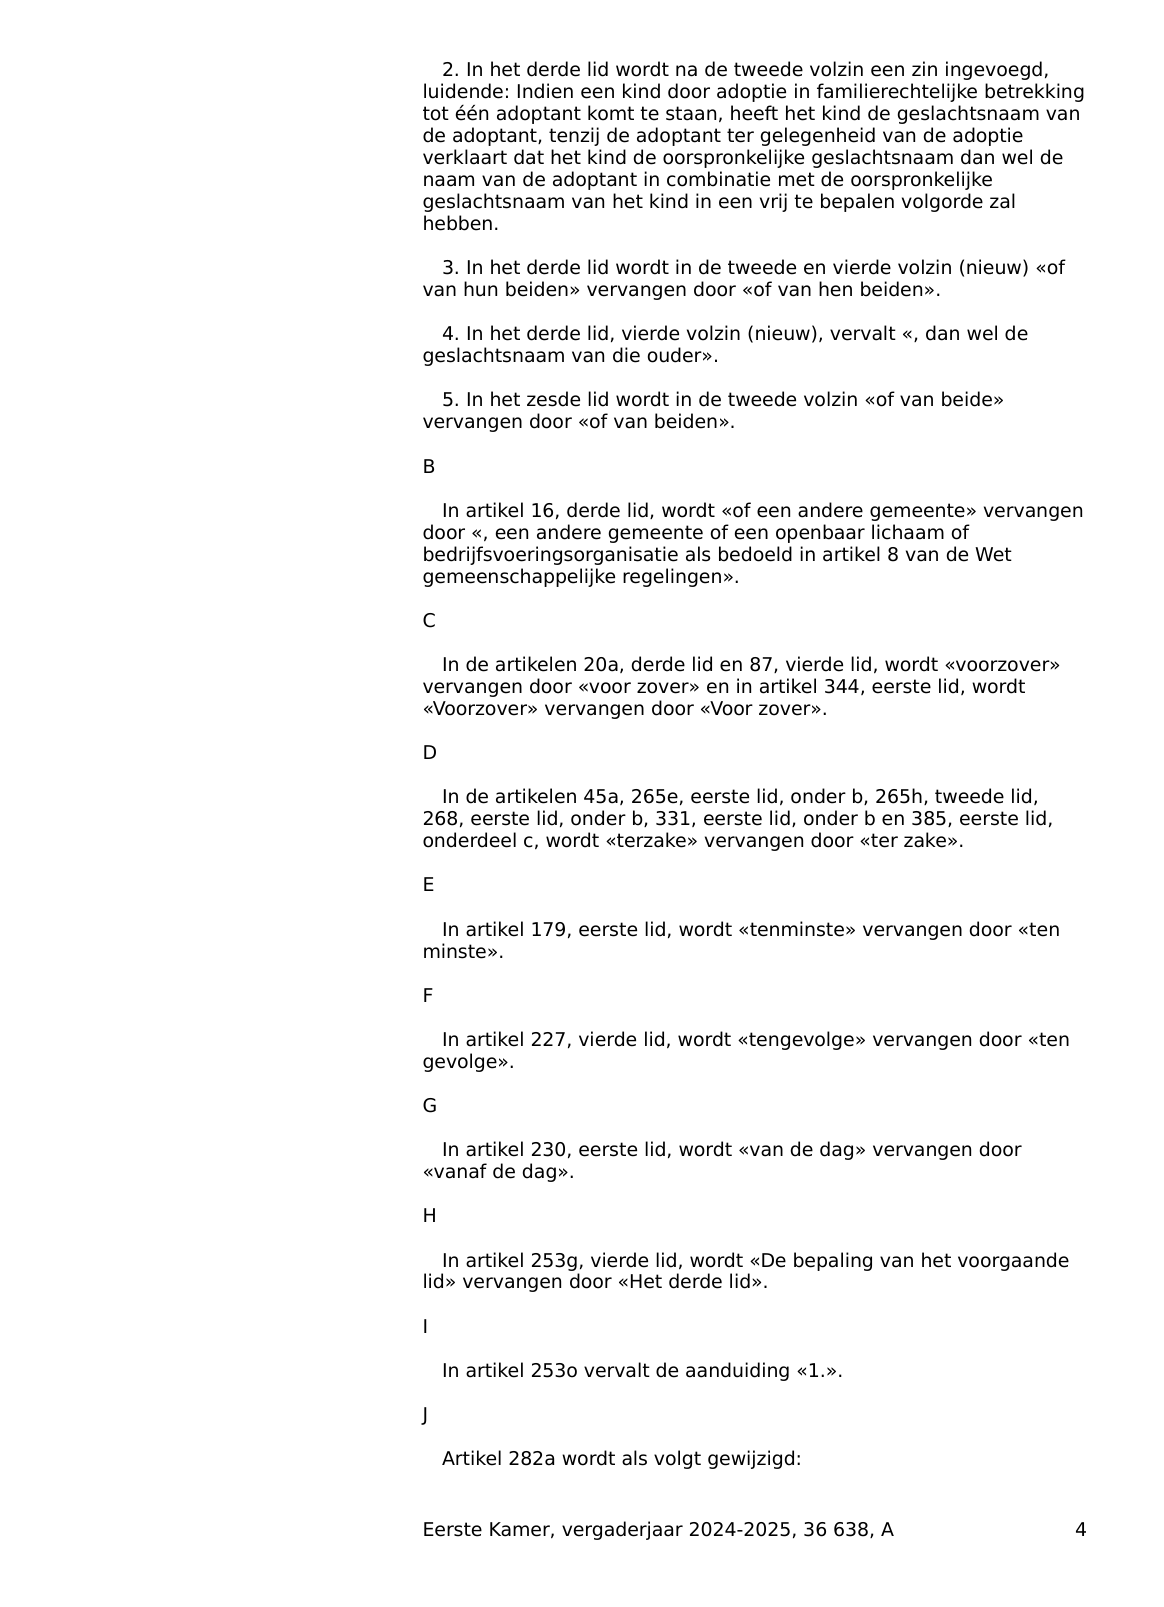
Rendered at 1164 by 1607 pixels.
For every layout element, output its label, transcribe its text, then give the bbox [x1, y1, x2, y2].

text In artikel 227, vierde lid, wordt «tengevolge» vervangen door «ten gevolge». [422, 1029, 1087, 1073]
text 5. In het zesde lid wordt in de tweede volzin «of van beide» vervangen door «of van beiden». [422, 389, 1087, 433]
text In artikel 16, derde lid, wordt «of een andere gemeente» vervangen door «, een andere gemeente of een openbaar lichaam of bedrijfsvoeringsorganisatie als bedoeld in artikel 8 van de Wet gemeenschappelijke regelingen». [422, 500, 1087, 588]
text 4. In het derde lid, vierde volzin (nieuw), vervalt «, dan wel de geslachtsnaam van die ouder». [422, 323, 1087, 367]
text In de artikelen 20a, derde lid en 87, vierde lid, wordt «voorzover» vervangen door «voor zover» en in artikel 344, eerste lid, wordt «Voorzover» vervangen door «Voor zover». [422, 654, 1087, 720]
text In artikel 230, eerste lid, wordt «van de dag» vervangen door «vanaf de dag». [422, 1139, 1087, 1183]
text 2. In het derde lid wordt na de tweede volzin een zin ingevoegd, luidende: Indien een kind door adoptie in familierechtelijke betrekking tot één adoptant komt te staan, heeft het kind de geslachtsnaam van de adoptant, tenzij de adoptant ter gelegenheid van de adoptie verklaart dat het kind de oorspronkelijke geslachtsnaam dan wel de naam van de adoptant in combinatie met de oorspronkelijke geslachtsnaam van het kind in een vrij te bepalen volgorde zal hebben. [422, 59, 1087, 235]
text In de artikelen 45a, 265e, eerste lid, onder b, 265h, tweede lid, 268, eerste lid, onder b, 331, eerste lid, onder b en 385, eerste lid, onderdeel c, wordt «terzake» vervangen door «ter zake». [422, 786, 1087, 852]
text In artikel 253g, vierde lid, wordt «De bepaling van het voorgaande lid» vervangen door «Het derde lid». [422, 1249, 1087, 1293]
text I [422, 1316, 1087, 1338]
text D [422, 742, 1087, 764]
text In artikel 253o vervalt de aanduiding «1.». [422, 1360, 1087, 1382]
text B [422, 456, 1087, 477]
text J [422, 1404, 1087, 1426]
text Artikel 282a wordt als volgt gewijzigd: [422, 1448, 1087, 1470]
text 3. In het derde lid wordt in de tweede en vierde volzin (nieuw) «of van hun beiden» vervangen door «of van hen beiden». [422, 257, 1087, 301]
text C [422, 610, 1087, 632]
text E [422, 874, 1087, 896]
text In artikel 179, eerste lid, wordt «tenminste» vervangen door «ten minste». [422, 918, 1087, 962]
text G [422, 1095, 1087, 1117]
text F [422, 985, 1087, 1007]
text H [422, 1205, 1087, 1227]
